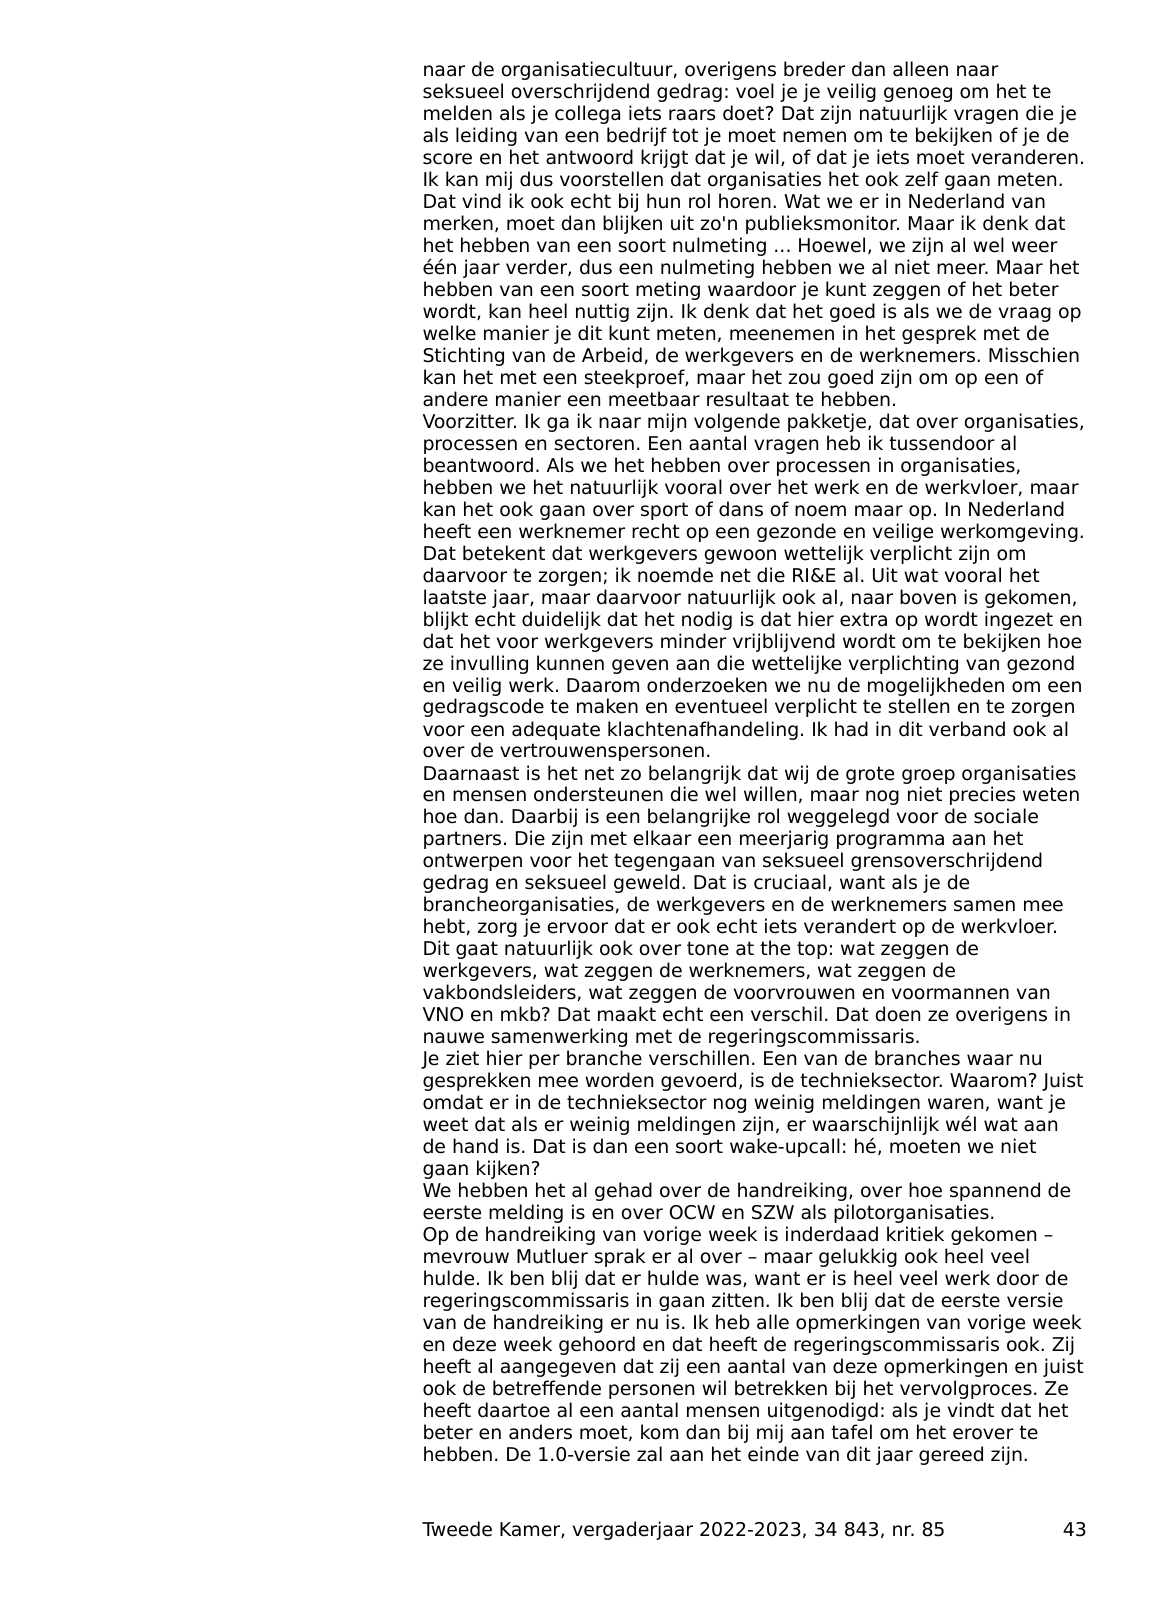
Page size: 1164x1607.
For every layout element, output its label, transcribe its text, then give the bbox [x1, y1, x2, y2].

text We hebben het al gehad over de handreiking, over hoe spannend de eerste melding is en over OCW en SZW als pilotorganisaties. [422, 1180, 1087, 1224]
text naar de organisatiecultuur, overigens breder dan alleen naar seksueel overschrijdend gedrag: voel je je veilig genoeg om het te melden als je collega iets raars doet? Dat zijn natuurlijk vragen die je als leiding van een bedrijf tot je moet nemen om te bekijken of je de score en het antwoord krijgt dat je wil, of dat je iets moet veranderen. Ik kan mij dus voorstellen dat organisaties het ook zelf gaan meten. Dat vind ik ook echt bij hun rol horen. Wat we er in Nederland van merken, moet dan blijken uit zo'n publieksmonitor. Maar ik denk dat het hebben van een soort nulmeting ... Hoewel, we zijn al wel weer één jaar verder, dus een nulmeting hebben we al niet meer. Maar het hebben van een soort meting waardoor je kunt zeggen of het beter wordt, kan heel nuttig zijn. Ik denk dat het goed is als we de vraag op welke manier je dit kunt meten, meenemen in het gesprek met de Stichting van de Arbeid, de werkgevers en de werknemers. Misschien kan het met een steekproef, maar het zou goed zijn om op een of andere manier een meetbaar resultaat te hebben. [422, 59, 1087, 411]
text Voorzitter. Ik ga ik naar mijn volgende pakketje, dat over organisaties, processen en sectoren. Een aantal vragen heb ik tussendoor al beantwoord. Als we het hebben over processen in organisaties, hebben we het natuurlijk vooral over het werk en de werkvloer, maar kan het ook gaan over sport of dans of noem maar op. In Nederland heeft een werknemer recht op een gezonde en veilige werkomgeving. Dat betekent dat werkgevers gewoon wettelijk verplicht zijn om daarvoor te zorgen; ik noemde net die RI&E al. Uit wat vooral het laatste jaar, maar daarvoor natuurlijk ook al, naar boven is gekomen, blijkt echt duidelijk dat het nodig is dat hier extra op wordt ingezet en dat het voor werkgevers minder vrijblijvend wordt om te bekijken hoe ze invulling kunnen geven aan die wettelijke verplichting van gezond en veilig werk. Daarom onderzoeken we nu de mogelijkheden om een gedragscode te maken en eventueel verplicht te stellen en te zorgen voor een adequate klachtenafhandeling. Ik had in dit verband ook al over de vertrouwenspersonen. [422, 411, 1087, 762]
text Op de handreiking van vorige week is inderdaad kritiek gekomen – mevrouw Mutluer sprak er al over – maar gelukkig ook heel veel hulde. Ik ben blij dat er hulde was, want er is heel veel werk door de regeringscommissaris in gaan zitten. Ik ben blij dat de eerste versie van de handreiking er nu is. Ik heb alle opmerkingen van vorige week en deze week gehoord en dat heeft de regeringscommissaris ook. Zij heeft al aangegeven dat zij een aantal van deze opmerkingen en juist ook de betreffende personen wil betrekken bij het vervolgproces. Ze heeft daartoe al een aantal mensen uitgenodigd: als je vindt dat het beter en anders moet, kom dan bij mij aan tafel om het erover te hebben. De 1.0-versie zal aan het einde van dit jaar gereed zijn. [422, 1224, 1087, 1466]
text Daarnaast is het net zo belangrijk dat wij de grote groep organisaties en mensen ondersteunen die wel willen, maar nog niet precies weten hoe dan. Daarbij is een belangrijke rol weggelegd voor de sociale partners. Die zijn met elkaar een meerjarig programma aan het ontwerpen voor het tegengaan van seksueel grensoverschrijdend gedrag en seksueel geweld. Dat is cruciaal, want als je de brancheorganisaties, de werkgevers en de werknemers samen mee hebt, zorg je ervoor dat er ook echt iets verandert op de werkvloer. Dit gaat natuurlijk ook over tone at the top: wat zeggen de werkgevers, wat zeggen de werknemers, wat zeggen de vakbondsleiders, wat zeggen de voorvrouwen en voormannen van VNO en mkb? Dat maakt echt een verschil. Dat doen ze overigens in nauwe samenwerking met de regeringscommissaris. [422, 762, 1087, 1048]
text Je ziet hier per branche verschillen. Een van de branches waar nu gesprekken mee worden gevoerd, is de technieksector. Waarom? Juist omdat er in de technieksector nog weinig meldingen waren, want je weet dat als er weinig meldingen zijn, er waarschijnlijk wél wat aan de hand is. Dat is dan een soort wake-upcall: hé, moeten we niet gaan kijken? [422, 1048, 1087, 1180]
